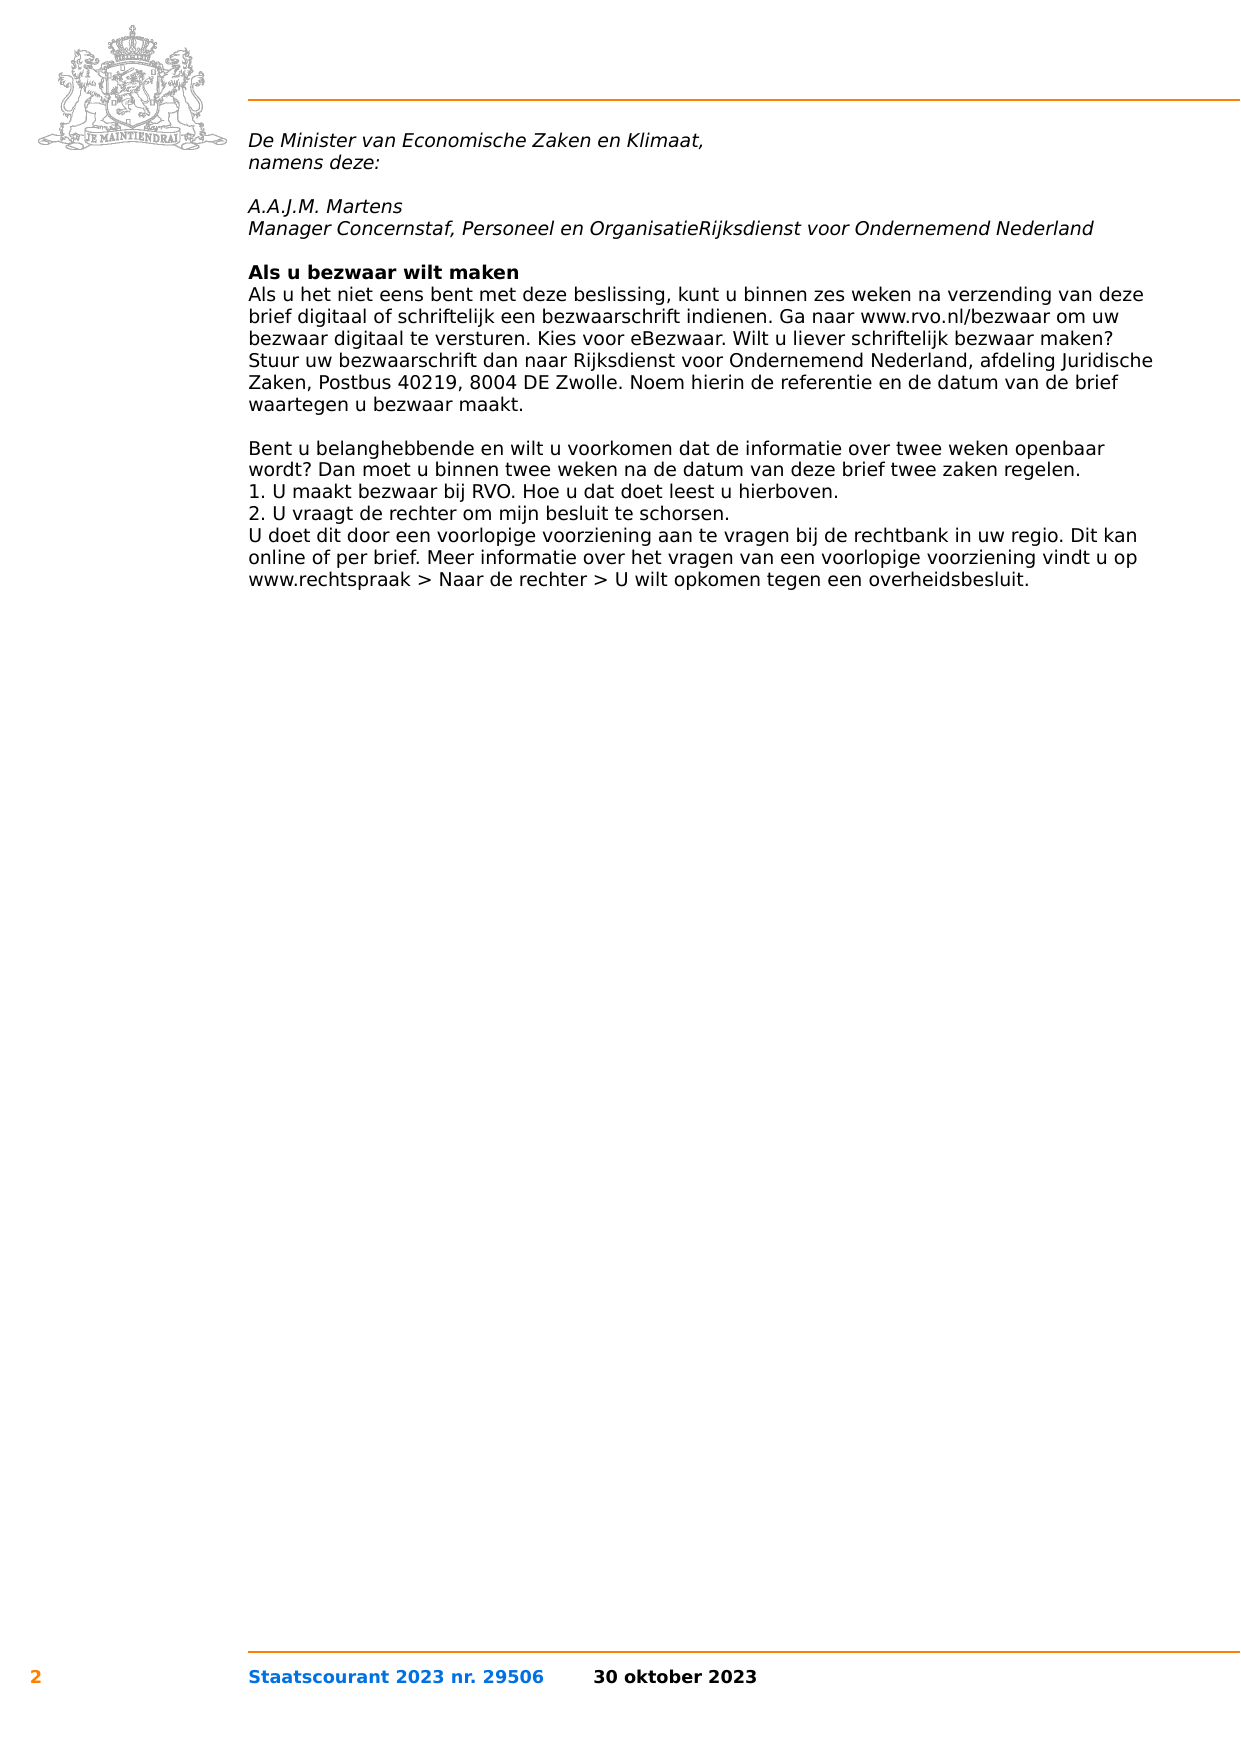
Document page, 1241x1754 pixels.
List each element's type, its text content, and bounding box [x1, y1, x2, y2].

text 1. U maakt bezwaar bij RVO. Hoe u dat doet leest u hierboven. [248, 481, 1163, 503]
text 2. U vraagt de rechter om mijn besluit te schorsen. [248, 503, 1163, 525]
text Bent u belanghebbende en wilt u voorkomen dat de informatie over twee weken openbaar wordt? Dan moet u binnen twee weken na de datum van deze brief twee zaken regelen. [248, 437, 1163, 481]
text De Minister van Economische Zaken en Klimaat, namens deze: A.A.J.M. Martens Manager Concernstaf, Personeel en OrganisatieRijksdienst voor Ondernemend Nederland [248, 130, 1163, 240]
text Als u het niet eens bent met deze beslissing, kunt u binnen zes weken na verzending van deze brief digitaal of schriftelijk een bezwaarschrift indienen. Ga naar www.rvo.nl/bezwaar om uw bezwaar digitaal te versturen. Kies voor eBezwaar. Wilt u liever schriftelijk bezwaar maken? Stuur uw bezwaarschrift dan naar Rijksdienst voor Ondernemend Nederland, afdeling Juridische Zaken, Postbus 40219, 8004 DE Zwolle. Noem hierin de referentie en de datum van de brief waartegen u bezwaar maakt. [248, 284, 1163, 416]
text U doet dit door een voorlopige voorziening aan te vragen bij de rechtbank in uw regio. Dit kan online of per brief. Meer informatie over het vragen van een voorlopige voorziening vindt u op www.rechtspraak > Naar de rechter > U wilt opkomen tegen een overheidsbesluit. [248, 525, 1163, 591]
text Als u bezwaar wilt maken [248, 262, 1163, 284]
picture [38, 25, 227, 150]
